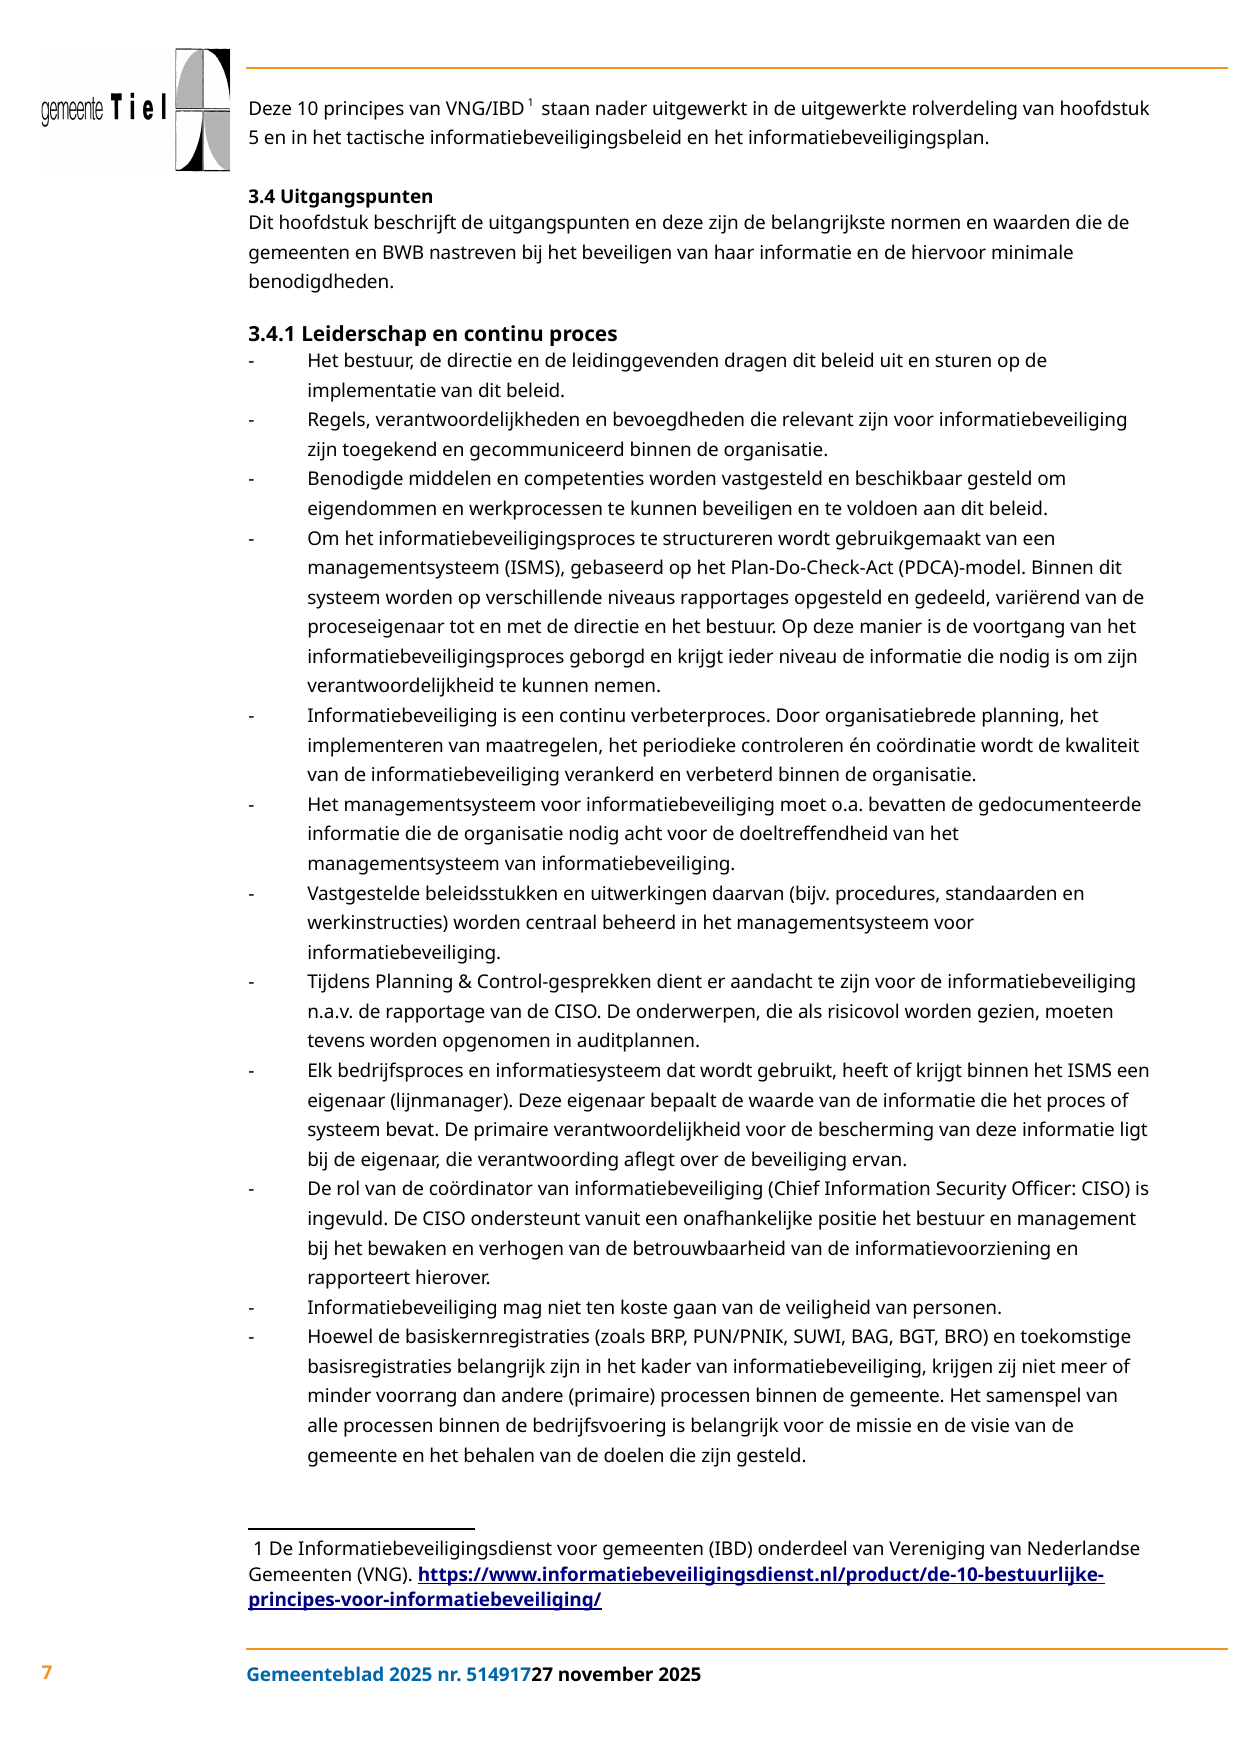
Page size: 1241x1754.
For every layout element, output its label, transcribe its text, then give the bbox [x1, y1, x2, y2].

list De rol van de coördinator van informatiebeveiliging (Chief Information Security Officer: CISO) is ingevuld. De CISO ondersteunt vanuit een onafhankelijke positie het bestuur en management bij het bewaken en verhogen van de betrouwbaarheid van de informatievoorziening en rapporteert hierover. [248, 1176, 1152, 1290]
text Dit hoofdstuk beschrijft de uitgangspunten en deze zijn de belangrijkste normen en waarden die de gemeenten en BWB nastreven bij het beveiligen van haar informatie en de hiervoor minimale benodigdheden. [248, 209, 1152, 294]
list Het bestuur, de directie en de leidinggevenden dragen dit beleid uit en sturen op de implementatie van dit beleid. [248, 347, 1152, 403]
text 3.4 Uitgangspunten [248, 183, 1152, 209]
text 3.4.1 Leiderschap en continu proces [248, 319, 1152, 347]
text De Informatiebeveiligingsdienst voor gemeenten (IBD) onderdeel van Vereniging van Nederlandse Gemeenten (VNG). https://www.informatiebeveiligingsdienst.nl/product/de-10-bestuurlijke-principes-voor-informatiebeveiliging/ [248, 1535, 1152, 1612]
list Het managementsysteem voor informatiebeveiliging moet o.a. bevatten de gedocumenteerde informatie die de organisatie nodig acht voor de doeltreffendheid van het managementsysteem van informatiebeveiliging. [248, 791, 1152, 876]
picture [41, 47, 231, 172]
list Om het informatiebeveiligingsproces te structureren wordt gebruikgemaakt van een managementsysteem (ISMS), gebaseerd op het Plan-Do-Check-Act (PDCA)-model. Binnen dit systeem worden op verschillende niveaus rapportages opgesteld en gedeeld, variërend van de proceseigenaar tot en met de directie en het bestuur. Op deze manier is de voortgang van het informatiebeveiligingsproces geborgd en krijgt ieder niveau de informatie die nodig is om zijn verantwoordelijkheid te kunnen nemen. [248, 525, 1152, 698]
list Informatiebeveiliging mag niet ten koste gaan van de veiligheid van personen. [248, 1294, 1152, 1320]
text Deze 10 principes van VNG/IBD staan nader uitgewerkt in de uitgewerkte rolverdeling van hoofdstuk 5 en in het tactische informatiebeveiligingsbeleid en het informatiebeveiligingsplan. [248, 95, 1152, 150]
list Vastgestelde beleidsstukken en uitwerkingen daarvan (bijv. procedures, standaarden en werkinstructies) worden centraal beheerd in het managementsysteem voor informatiebeveiliging. [248, 880, 1152, 965]
list Benodigde middelen en competenties worden vastgesteld en beschikbaar gesteld om eigendommen en werkprocessen te kunnen beveiligen en te voldoen aan dit beleid. [248, 466, 1152, 521]
list Tijdens Planning & Control-gesprekken dient er aandacht te zijn voor de informatiebeveiliging n.a.v. de rapportage van de CISO. De onderwerpen, die als risicovol worden gezien, moeten tevens worden opgenomen in auditplannen. [248, 968, 1152, 1053]
list Elk bedrijfsproces en informatiesysteem dat wordt gebruikt, heeft of krijgt binnen het ISMS een eigenaar (lijnmanager). Deze eigenaar bepaalt de waarde van de informatie die het proces of systeem bevat. De primaire verantwoordelijkheid voor de bescherming van deze informatie ligt bij de eigenaar, die verantwoording aflegt over de beveiliging ervan. [248, 1057, 1152, 1172]
list Hoewel de basiskernregistraties (zoals BRP, PUN/PNIK, SUWI, BAG, BGT, BRO) en toekomstige basisregistraties belangrijk zijn in het kader van informatiebeveiliging, krijgen zij niet meer of minder voorrang dan andere (primaire) processen binnen de gemeente. Het samenspel van alle processen binnen de bedrijfsvoering is belangrijk voor de missie en de visie van de gemeente en het behalen van de doelen die zijn gesteld. [248, 1323, 1152, 1468]
list Informatiebeveiliging is een continu verbeterproces. Door organisatiebrede planning, het implementeren van maatregelen, het periodieke controleren én coördinatie wordt de kwaliteit van de informatiebeveiliging verankerd en verbeterd binnen de organisatie. [248, 702, 1152, 787]
list Regels, verantwoordelijkheden en bevoegdheden die relevant zijn voor informatiebeveiliging zijn toegekend en gecommuniceerd binnen de organisatie. [248, 406, 1152, 462]
